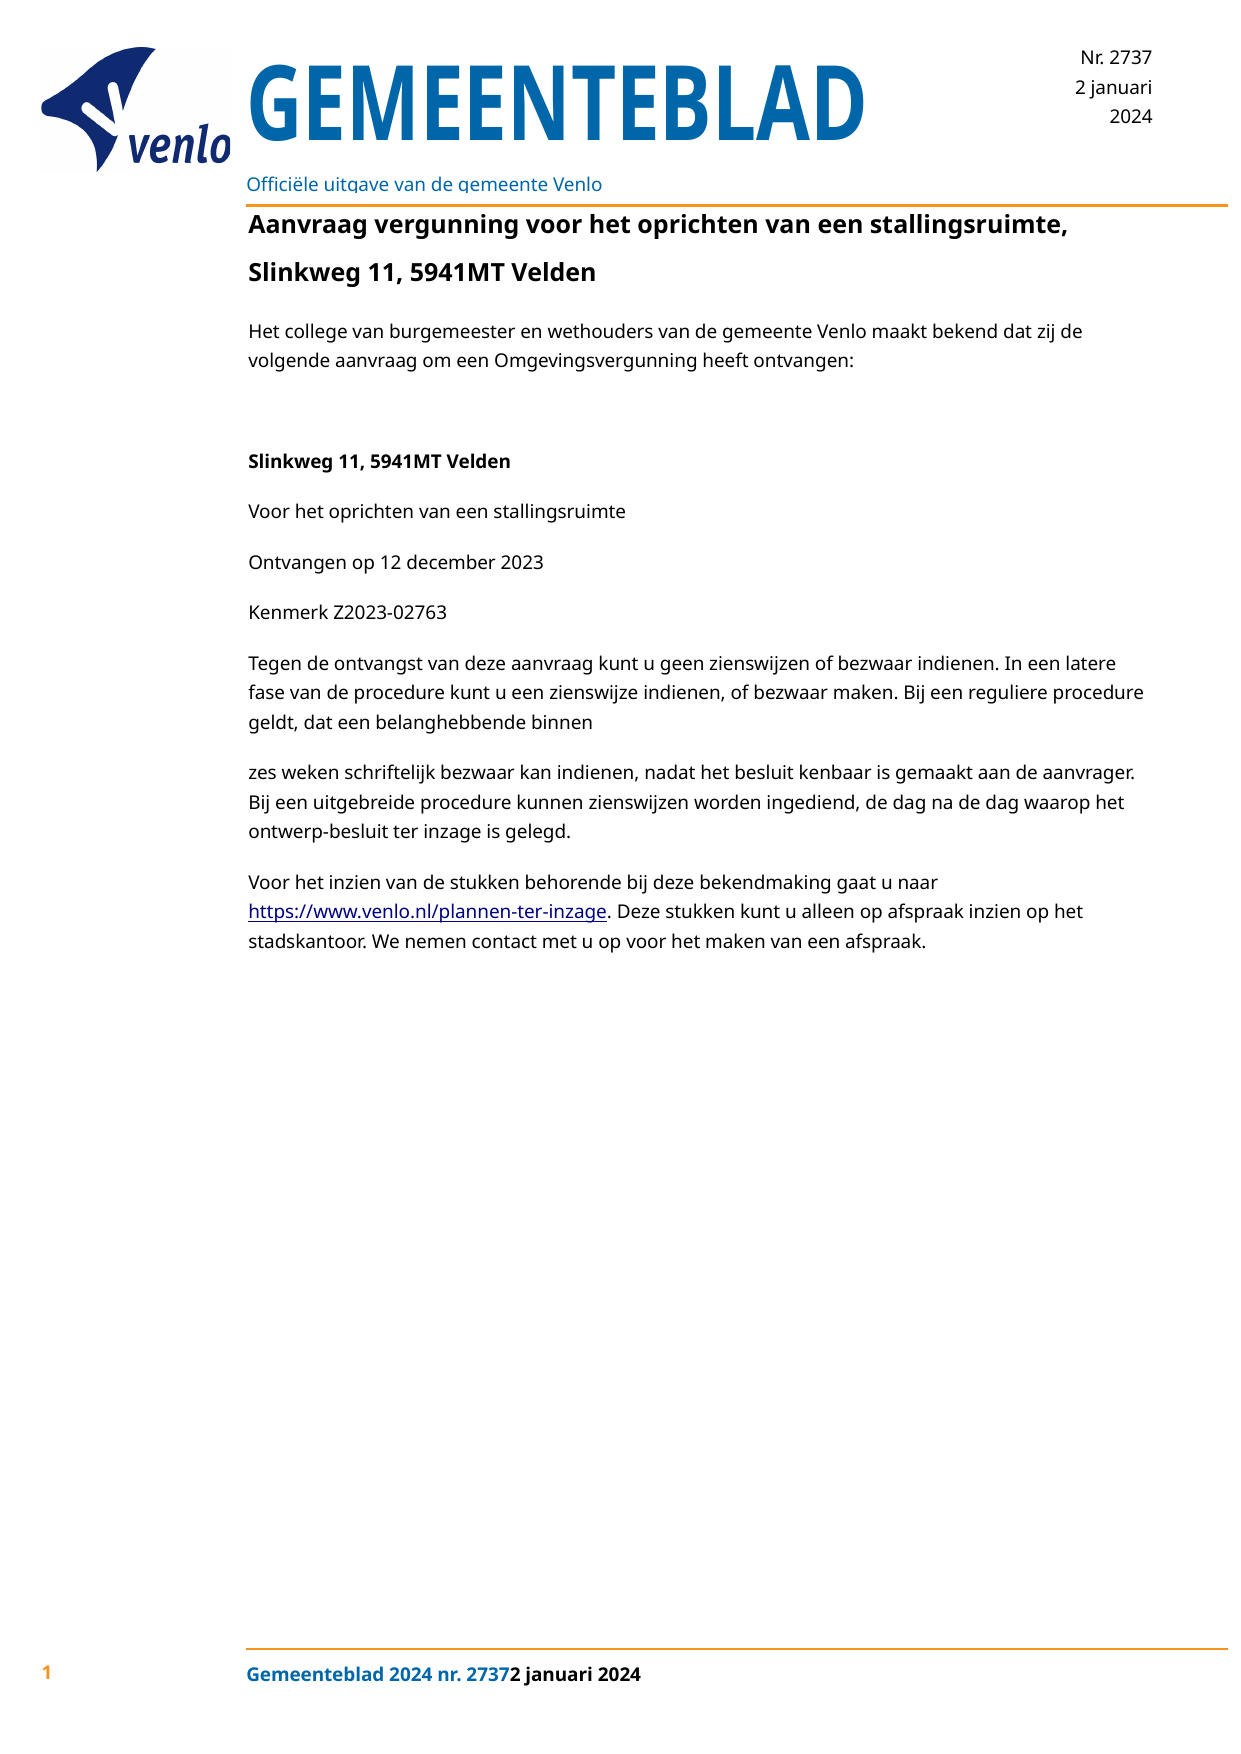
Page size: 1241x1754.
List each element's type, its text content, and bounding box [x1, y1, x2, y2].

text zes weken schriftelijk bezwaar kan indienen, nadat het besluit kenbaar is gemaakt aan de aanvrager. Bij een uitgebreide procedure kunnen zienswijzen worden ingediend, de dag na de dag waarop het ontwerp-besluit ter inzage is gelegd. [248, 759, 1152, 844]
text Aanvraag vergunning voor het oprichten van een stallingsruimte, Slinkweg 11, 5941MT Velden [248, 207, 1152, 288]
text Tegen de ontvangst van deze aanvraag kunt u geen zienswijzen of bezwaar indienen. In een latere fase van de procedure kunt u een zienswijze indienen, of bezwaar maken. Bij een reguliere procedure geldt, dat een belanghebbende binnen [248, 650, 1152, 735]
picture [41, 47, 231, 172]
text Ontvangen op 12 december 2023 [248, 549, 1152, 575]
text Voor het inzien van de stukken behorende bij deze bekendmaking gaat u naar https://www.venlo.nl/plannen-ter-inzage. Deze stukken kunt u alleen op afspraak inzien op het stadskantoor. We nemen contact met u op voor het maken van een afspraak. [248, 869, 1152, 954]
text Het college van burgemeester en wethouders van de gemeente Venlo maakt bekend dat zij de volgende aanvraag om een Omgevingsvergunning heeft ontvangen: [248, 318, 1152, 373]
text Voor het oprichten van een stallingsruimte [248, 499, 1152, 524]
text Slinkweg 11, 5941MT Velden [248, 448, 1152, 474]
text Kenmerk Z2023-02763 [248, 599, 1152, 625]
